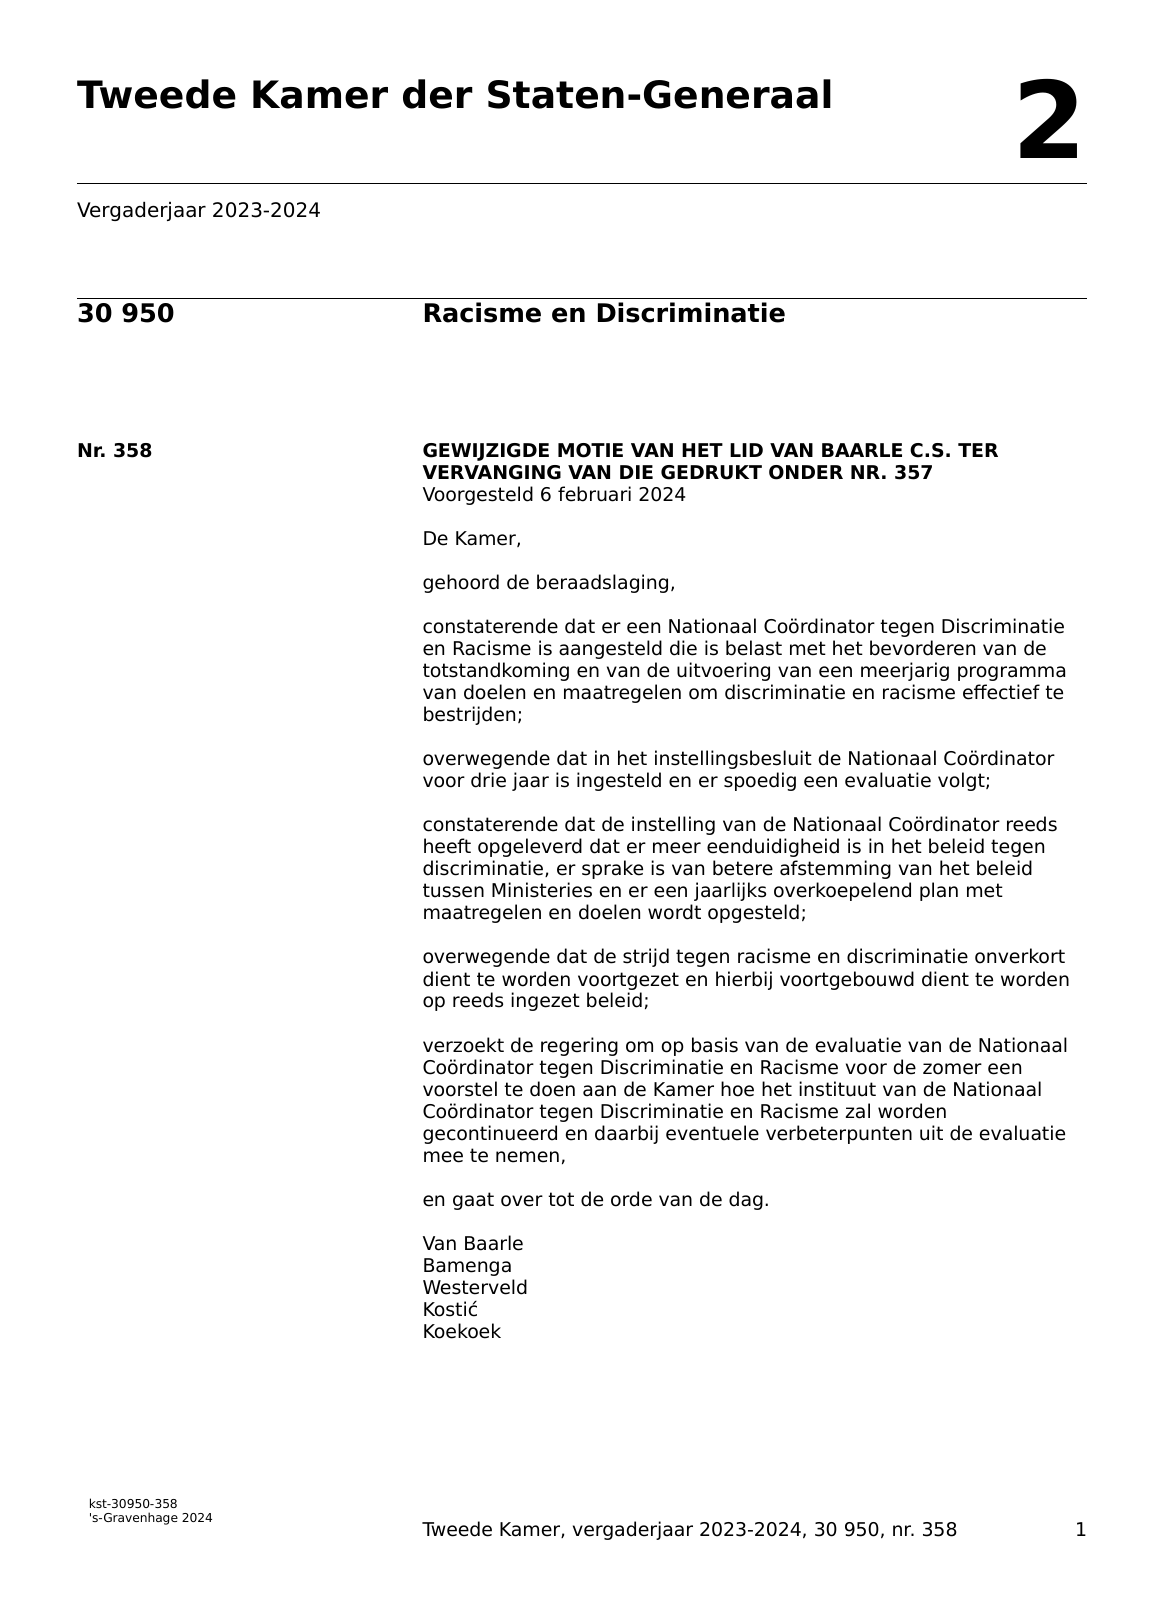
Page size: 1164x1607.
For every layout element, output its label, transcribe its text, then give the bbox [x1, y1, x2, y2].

text en gaat over tot de orde van de dag. [422, 1189, 1087, 1211]
text Voorgesteld 6 februari 2024 [422, 484, 1087, 506]
table_header 2 [886, 59, 1087, 183]
text gehoord de beraadslaging, [422, 572, 1087, 594]
text 's-Gravenhage 2024 [88, 1511, 323, 1525]
text verzoekt de regering om op basis van de evaluatie van de Nationaal Coördinator tegen Discriminatie en Racisme voor de zomer een voorstel te doen aan de Kamer hoe het instituut van de Nationaal Coördinator tegen Discriminatie en Racisme zal worden gecontinueerd en daarbij eventuele verbeterpunten uit de evaluatie mee te nemen, [422, 1034, 1087, 1166]
table_header Tweede Kamer der Staten-Generaal [77, 59, 886, 183]
text overwegende dat in het instellingsbesluit de Nationaal Coördinator voor drie jaar is ingesteld en er spoedig een evaluatie volgt; [422, 748, 1087, 792]
text kst-30950-358 [88, 1497, 323, 1511]
text Koekoek [422, 1321, 1087, 1343]
text Van Baarle [422, 1233, 1087, 1255]
text Bamenga [422, 1255, 1087, 1277]
text De Kamer, [422, 528, 1087, 550]
text Kostić [422, 1299, 1087, 1321]
table_cell Vergaderjaar 2023-2024 [77, 184, 1087, 298]
text constaterende dat de instelling van de Nationaal Coördinator reeds heeft opgeleverd dat er meer eenduidigheid is in het beleid tegen discriminatie, er sprake is van betere afstemming van het beleid tussen Ministeries en er een jaarlijks overkoepelend plan met maatregelen en doelen wordt opgesteld; [422, 814, 1087, 924]
text overwegende dat de strijd tegen racisme en discriminatie onverkort dient te worden voortgezet en hierbij voortgebouwd dient te worden op reeds ingezet beleid; [422, 946, 1087, 1012]
subtitle 30 950 Racisme en Discriminatie [77, 299, 1087, 329]
text Westerveld [422, 1277, 1087, 1299]
text constaterende dat er een Nationaal Coördinator tegen Discriminatie en Racisme is aangesteld die is belast met het bevorderen van de totstandkoming en van de uitvoering van een meerjarig programma van doelen en maatregelen om discriminatie en racisme effectief te bestrijden; [422, 616, 1087, 726]
subtitle Nr. 358 GEWIJZIGDE MOTIE VAN HET LID VAN BAARLE C.S. TER VERVANGING VAN DIE GEDRUKT ONDER NR. 357 [77, 440, 1087, 484]
